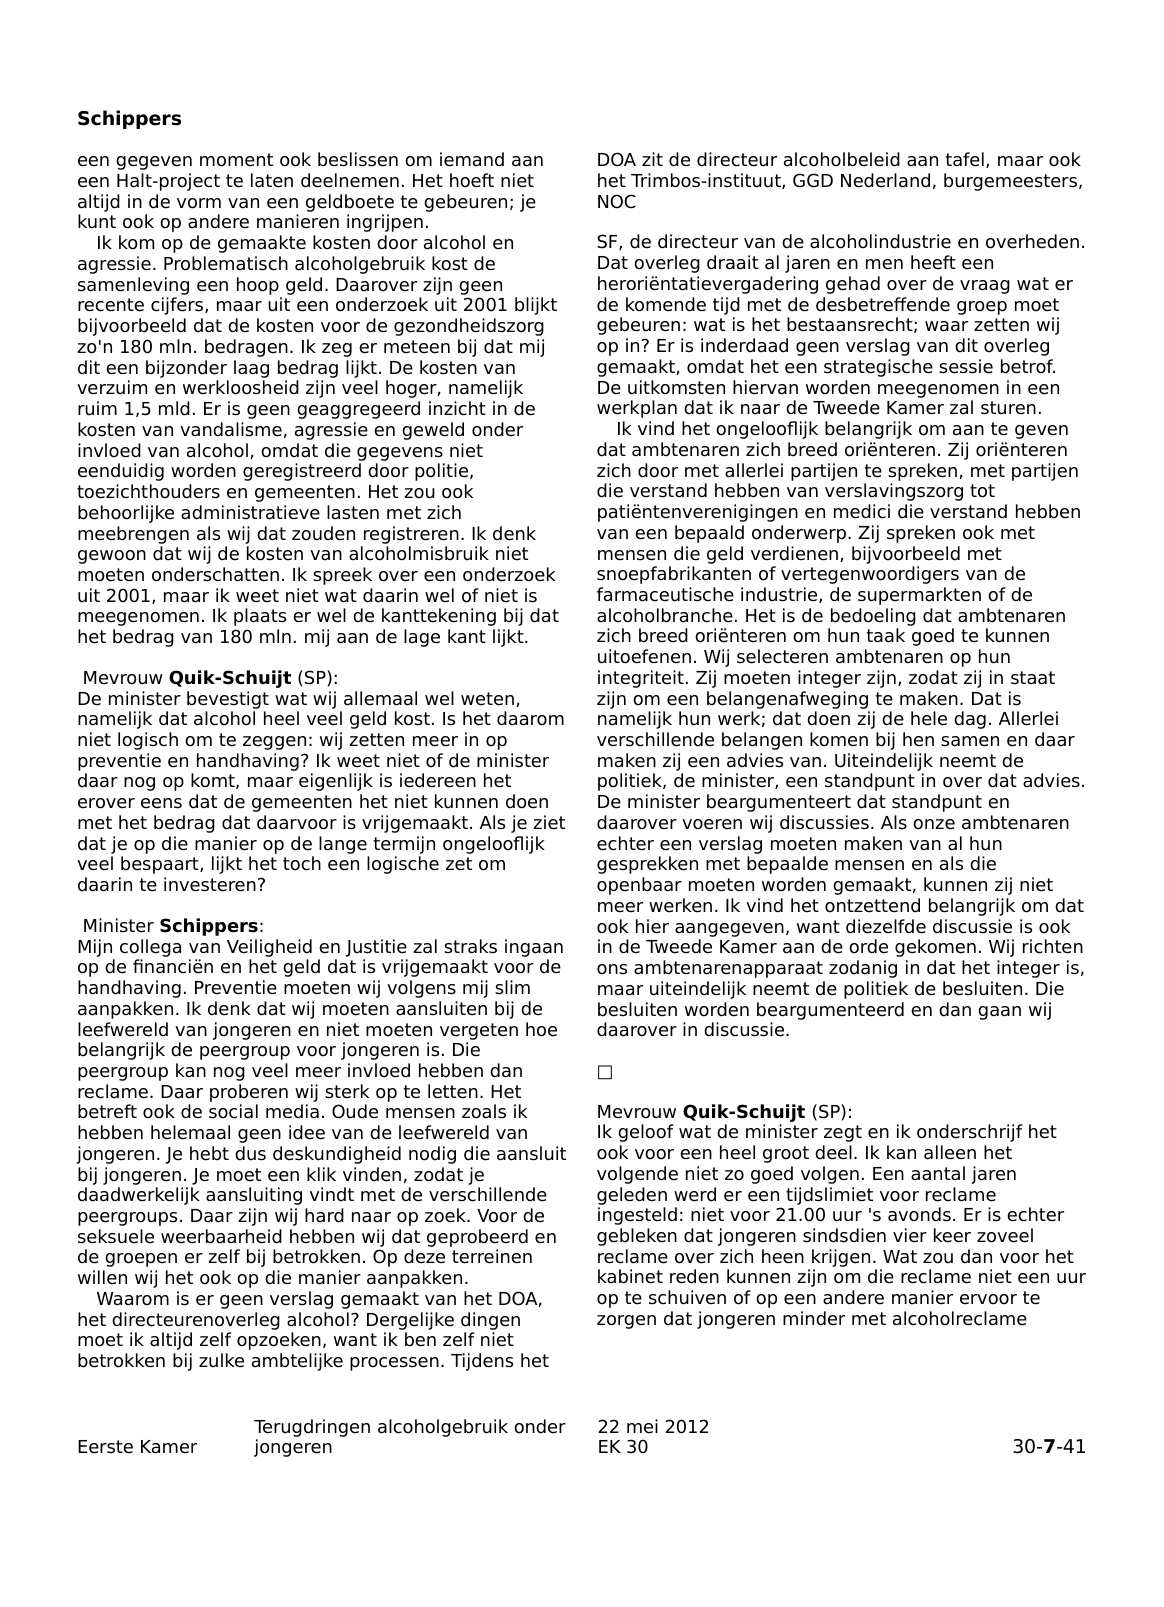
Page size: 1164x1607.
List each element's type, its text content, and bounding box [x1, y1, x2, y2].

text Mevrouw Quik-Schuijt (SP): [596, 1102, 1087, 1122]
text De minister bevestigt wat wij allemaal wel weten, namelijk dat alcohol heel veel geld kost. Is het daarom niet logisch om te zeggen: wij zetten meer in op preventie en handhaving? Ik weet niet of de minister daar nog op komt, maar eigenlijk is iedereen het erover eens dat de gemeenten het niet kunnen doen met het bedrag dat daarvoor is vrijgemaakt. Als je ziet dat je op die manier op de lange termijn ongelooflijk veel bespaart, lijkt het toch een logische zet om daarin te investeren? [77, 688, 567, 896]
text Ik kom op de gemaakte kosten door alcohol en agressie. Problematisch alcoholgebruik kost de samenleving een hoop geld. Daarover zijn geen recente cijfers, maar uit een onderzoek uit 2001 blijkt bijvoorbeeld dat de kosten voor de gezondheidszorg zo'n 180 mln. bedragen. Ik zeg er meteen bij dat mij dit een bijzonder laag bedrag lijkt. De kosten van verzuim en werkloosheid zijn veel hoger, namelijk ruim 1,5 mld. Er is geen geaggregeerd inzicht in de kosten van vandalisme, agressie en geweld onder invloed van alcohol, omdat die gegevens niet eenduidig worden geregistreerd door politie, toezichthouders en gemeenten. Het zou ook behoorlijke administratieve lasten met zich meebrengen als wij dat zouden registreren. Ik denk gewoon dat wij de kosten van alcoholmisbruik niet moeten onderschatten. Ik spreek over een onderzoek uit 2001, maar ik weet niet wat daarin wel of niet is meegenomen. Ik plaats er wel de kanttekening bij dat het bedrag van 180 mln. mij aan de lage kant lijkt. [77, 233, 567, 648]
text een gegeven moment ook beslissen om iemand aan een Halt-project te laten deelnemen. Het hoeft niet altijd in de vorm van een geldboete te gebeuren; je kunt ook op andere manieren ingrijpen. [77, 150, 567, 233]
text Waarom is er geen verslag gemaakt van het DOA, het directeurenoverleg alcohol? Dergelijke dingen moet ik altijd zelf opzoeken, want ik ben zelf niet betrokken bij zulke ambtelijke processen. Tijdens het [77, 1289, 567, 1372]
text Ik vind het ongelooflijk belangrijk om aan te geven dat ambtenaren zich breed oriënteren. Zij oriënteren zich door met allerlei partijen te spreken, met partijen die verstand hebben van verslavingszorg tot patiëntenverenigingen en medici die verstand hebben van een bepaald onderwerp. Zij spreken ook met mensen die geld verdienen, bijvoorbeeld met snoepfabrikanten of vertegenwoordigers van de farmaceutische industrie, de supermarkten of de alcoholbranche. Het is de bedoeling dat ambtenaren zich breed oriënteren om hun taak goed te kunnen uitoefenen. Wij selecteren ambtenaren op hun integriteit. Zij moeten integer zijn, zodat zij in staat zijn om een belangenafweging te maken. Dat is namelijk hun werk; dat doen zij de hele dag. Allerlei verschillende belangen komen bij hen samen en daar maken zij een advies van. Uiteindelijk neemt de politiek, de minister, een standpunt in over dat advies. De minister beargumenteert dat standpunt en daarover voeren wij discussies. Als onze ambtenaren echter een verslag moeten maken van al hun gesprekken met bepaalde mensen en als die openbaar moeten worden gemaakt, kunnen zij niet meer werken. Ik vind het ontzettend belangrijk om dat ook hier aangegeven, want diezelfde discussie is ook in de Tweede Kamer aan de orde gekomen. Wij richten ons ambtenarenapparaat zodanig in dat het integer is, maar uiteindelijk neemt de politiek de besluiten. Die besluiten worden beargumenteerd en dan gaan wij daarover in discussie. [596, 419, 1087, 1041]
text Mijn collega van Veiligheid en Justitie zal straks ingaan op de financiën en het geld dat is vrijgemaakt voor de handhaving. Preventie moeten wij volgens mij slim aanpakken. Ik denk dat wij moeten aansluiten bij de leefwereld van jongeren en niet moeten vergeten hoe belangrijk de peergroup voor jongeren is. Die peergroup kan nog veel meer invloed hebben dan reclame. Daar proberen wij sterk op te letten. Het betreft ook de social media. Oude mensen zoals ik hebben helemaal geen idee van de leefwereld van jongeren. Je hebt dus deskundigheid nodig die aansluit bij jongeren. Je moet een klik vinden, zodat je daadwerkelijk aansluiting vindt met de verschillende peergroups. Daar zijn wij hard naar op zoek. Voor de seksuele weerbaarheid hebben wij dat geprobeerd en de groepen er zelf bij betrokken. Op deze terreinen willen wij het ook op die manier aanpakken. [77, 936, 567, 1289]
text Mevrouw Quik-Schuijt (SP): [77, 668, 567, 688]
text DOA zit de directeur alcoholbeleid aan tafel, maar ook het Trimbos-instituut, GGD Nederland, burgemeesters, NOC [596, 150, 1087, 212]
text Ik geloof wat de minister zegt en ik onderschrijf het ook voor een heel groot deel. Ik kan alleen het volgende niet zo goed volgen. Een aantal jaren geleden werd er een tijdslimiet voor reclame ingesteld: niet voor 21.00 uur 's avonds. Er is echter gebleken dat jongeren sindsdien vier keer zoveel reclame over zich heen krijgen. Wat zou dan voor het kabinet reden kunnen zijn om die reclame niet een uur op te schuiven of op een andere manier ervoor te zorgen dat jongeren minder met alcoholreclame [596, 1122, 1087, 1329]
text Minister Schippers: [77, 916, 567, 936]
text SF, de directeur van de alcoholindustrie en overheden. Dat overleg draait al jaren en men heeft een heroriëntatievergadering gehad over de vraag wat er de komende tijd met de desbetreffende groep moet gebeuren: wat is het bestaansrecht; waar zetten wij op in? Er is inderdaad geen verslag van dit overleg gemaakt, omdat het een strategische sessie betrof. De uitkomsten hiervan worden meegenomen in een werkplan dat ik naar de Tweede Kamer zal sturen. [596, 232, 1087, 419]
text □ [596, 1061, 1087, 1082]
